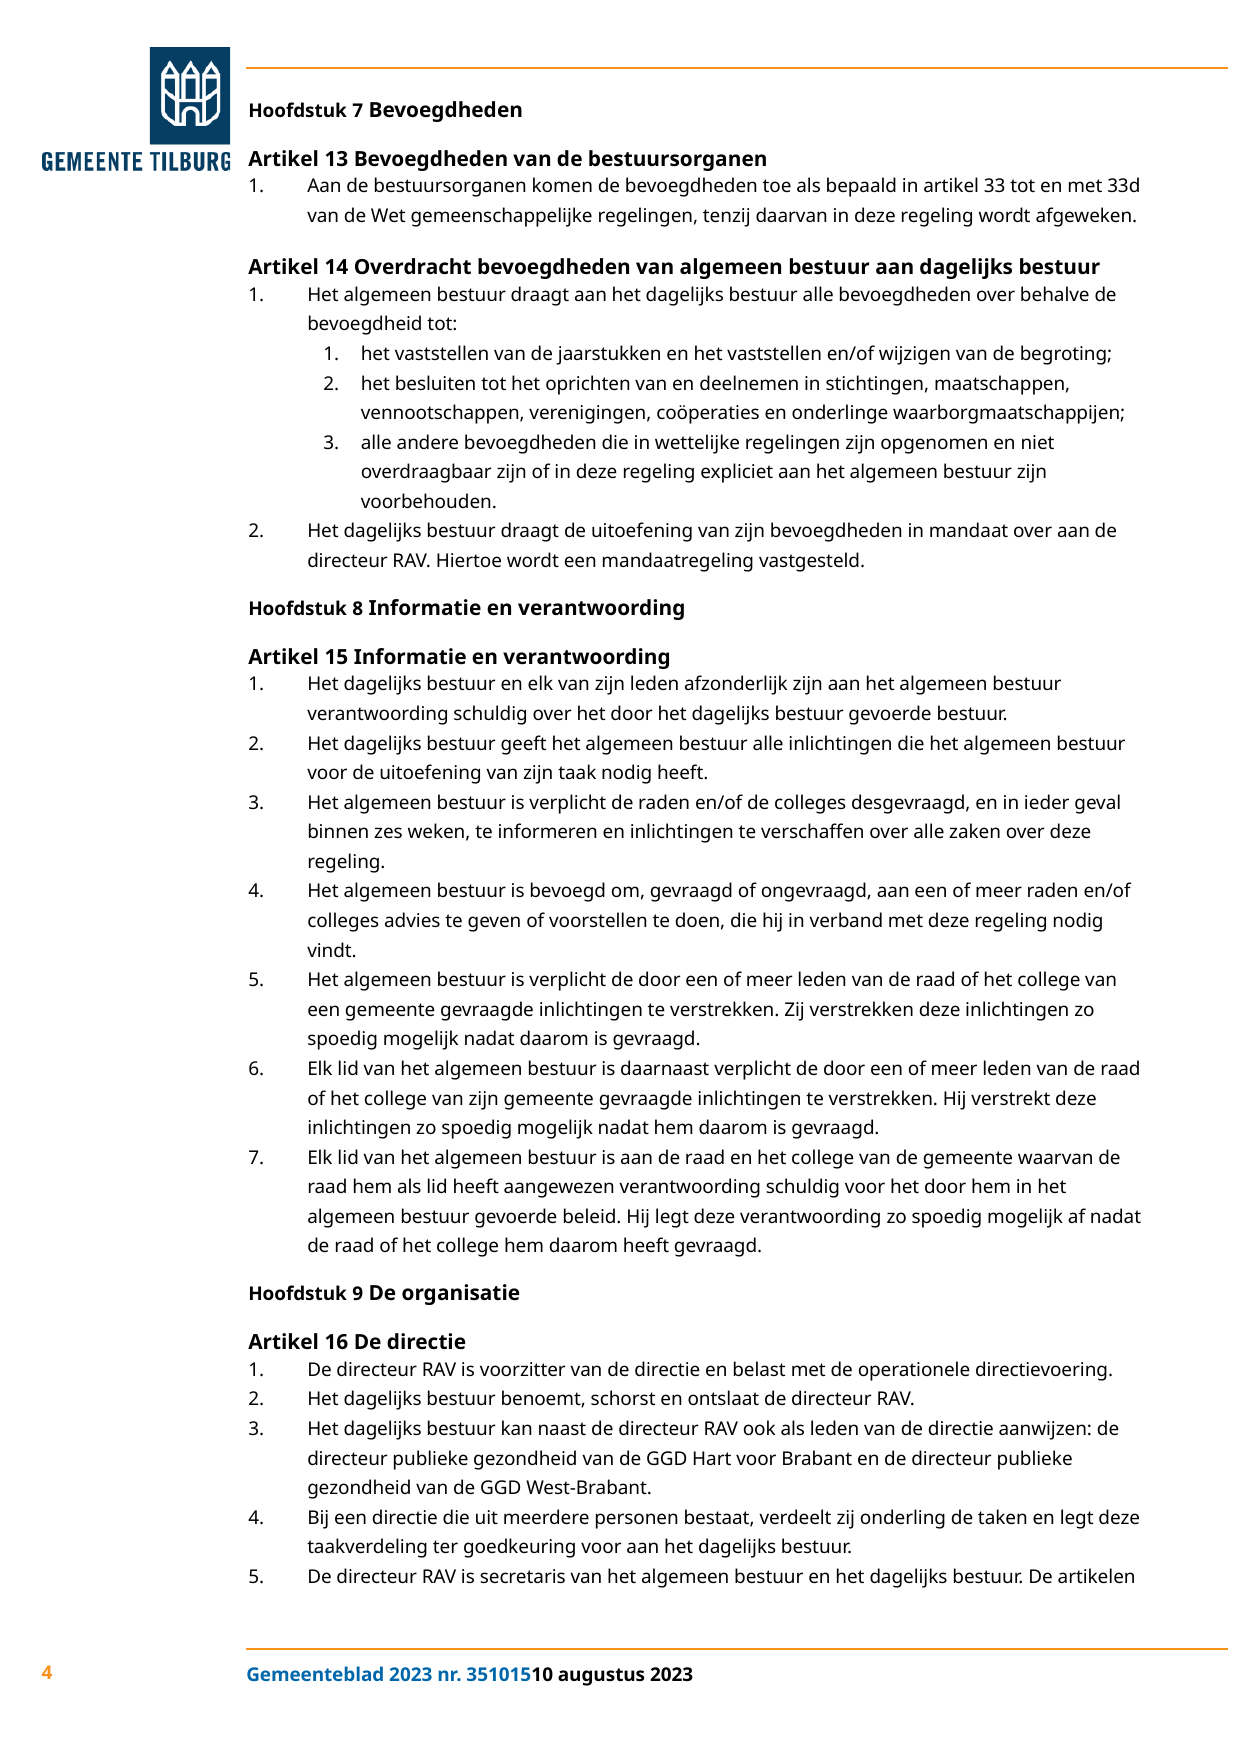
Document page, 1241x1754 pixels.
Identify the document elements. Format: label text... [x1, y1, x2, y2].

list Elk lid van het algemeen bestuur is aan de raad en het college van de gemeente waarvan de raad hem als lid heeft aangewezen verantwoording schuldig voor het door hem in het algemeen bestuur gevoerde beleid. Hij legt deze verantwoording zo spoedig mogelijk af nadat de raad of het college hem daarom heeft gevraagd. [248, 1144, 1152, 1258]
list het vaststellen van de jaarstukken en het vaststellen en/of wijzigen van de begroting; [323, 340, 1152, 366]
list De directeur RAV is voorzitter van de directie en belast met de operationele directievoering. [248, 1356, 1152, 1382]
list Het algemeen bestuur is verplicht de raden en/of de colleges desgevraagd, en in ieder geval binnen zes weken, te informeren en inlichtingen te verschaffen over alle zaken over deze regeling. [248, 789, 1152, 874]
text Artikel 16 De directie [248, 1327, 1152, 1356]
list het besluiten tot het oprichten van en deelnemen in stichtingen, maatschappen, vennootschappen, verenigingen, coöperaties en onderlinge waarborgmaatschappijen; [323, 370, 1152, 425]
text Hoofdstuk 8 Informatie en verantwoording [248, 593, 1152, 621]
list Het dagelijks bestuur geeft het algemeen bestuur alle inlichtingen die het algemeen bestuur voor de uitoefening van zijn taak nodig heeft. [248, 730, 1152, 785]
list Bij een directie die uit meerdere personen bestaat, verdeelt zij onderling de taken en legt deze taakverdeling ter goedkeuring voor aan het dagelijks bestuur. [248, 1504, 1152, 1559]
list Het dagelijks bestuur en elk van zijn leden afzonderlijk zijn aan het algemeen bestuur verantwoording schuldig over het door het dagelijks bestuur gevoerde bestuur. [248, 671, 1152, 726]
list Het dagelijks bestuur draagt de uitoefening van zijn bevoegdheden in mandaat over aan de directeur RAV. Hiertoe wordt een mandaatregeling vastgesteld. [248, 518, 1152, 573]
list Het dagelijks bestuur benoemt, schorst en ontslaat de directeur RAV. [248, 1386, 1152, 1411]
list Het dagelijks bestuur kan naast de directeur RAV ook als leden van de directie aanwijzen: de directeur publieke gezondheid van de GGD Hart voor Brabant en de directeur publieke gezondheid van de GGD West-Brabant. [248, 1415, 1152, 1500]
list De directeur RAV is secretaris van het algemeen bestuur en het dagelijks bestuur. De artikelen [248, 1563, 1152, 1589]
list Aan de bestuursorganen komen de bevoegdheden toe als bepaald in artikel 33 tot en met 33d van de Wet gemeenschappelijke regelingen, tenzij daarvan in deze regeling wordt afgeweken. [248, 172, 1152, 228]
list Het algemeen bestuur is verplicht de door een of meer leden van de raad of het college van een gemeente gevraagde inlichtingen te verstrekken. Zij verstrekken deze inlichtingen zo spoedig mogelijk nadat daarom is gevraagd. [248, 966, 1152, 1051]
text Hoofdstuk 9 De organisatie [248, 1278, 1152, 1307]
text Artikel 13 Bevoegdheden van de bestuursorganen [248, 144, 1152, 172]
list alle andere bevoegdheden die in wettelijke regelingen zijn opgenomen en niet overdraagbaar zijn of in deze regeling expliciet aan het algemeen bestuur zijn voorbehouden. [323, 429, 1152, 514]
text Artikel 15 Informatie en verantwoording [248, 642, 1152, 671]
list Het algemeen bestuur is bevoegd om, gevraagd of ongevraagd, aan een of meer raden en/of colleges advies te geven of voorstellen te doen, die hij in verband met deze regeling nodig vindt. [248, 878, 1152, 962]
text Artikel 14 Overdracht bevoegdheden van algemeen bestuur aan dagelijks bestuur [248, 252, 1152, 281]
list Het algemeen bestuur draagt aan het dagelijks bestuur alle bevoegdheden over behalve de bevoegdheid tot: [248, 281, 1152, 336]
list Elk lid van het algemeen bestuur is daarnaast verplicht de door een of meer leden van de raad of het college van zijn gemeente gevraagde inlichtingen te verstrekken. Hij verstrekt deze inlichtingen zo spoedig mogelijk nadat hem daarom is gevraagd. [248, 1055, 1152, 1140]
text Hoofdstuk 7 Bevoegdheden [248, 95, 1152, 123]
picture [41, 47, 231, 172]
